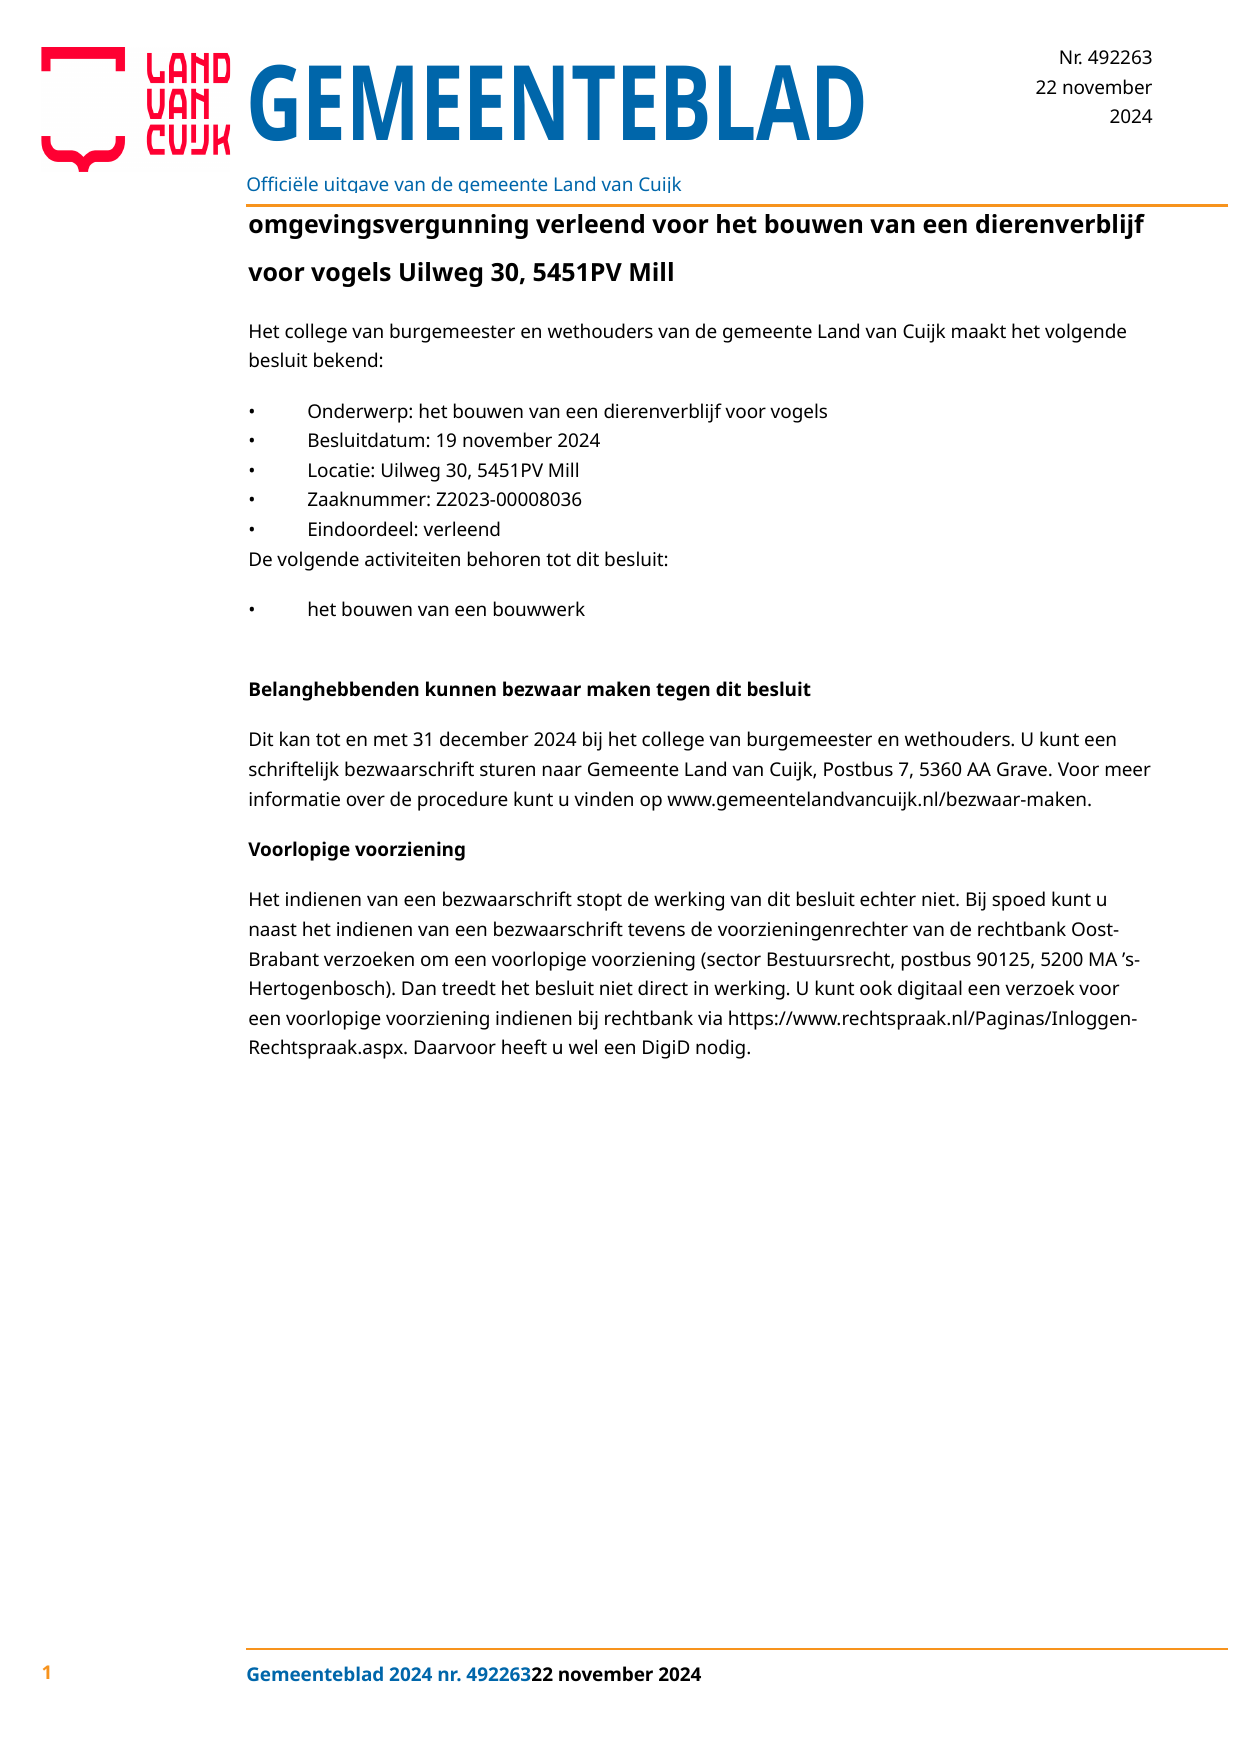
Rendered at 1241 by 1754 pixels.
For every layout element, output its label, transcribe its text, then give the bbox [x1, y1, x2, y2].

text Het indienen van een bezwaarschrift stopt de werking van dit besluit echter niet. Bij spoed kunt u naast het indienen van een bezwaarschrift tevens de voorzieningenrechter van de rechtbank Oost-Brabant verzoeken om een voorlopige voorziening (sector Bestuursrecht, postbus 90125, 5200 MA ’s-Hertogenbosch). Dan treedt het besluit niet direct in werking. U kunt ook digitaal een verzoek voor een voorlopige voorziening indienen bij rechtbank via https://www.rechtspraak.nl/Paginas/Inloggen-Rechtspraak.aspx. Daarvoor heeft u wel een DigiD nodig. [248, 887, 1152, 1060]
text Voorlopige voorziening [248, 836, 1152, 862]
list Onderwerp: het bouwen van een dierenverblijf voor vogels [248, 398, 1152, 424]
list Besluitdatum: 19 november 2024 [248, 427, 1152, 453]
text Dit kan tot en met 31 december 2024 bij het college van burgemeester en wethouders. U kunt een schriftelijk bezwaarschrift sturen naar Gemeente Land van Cuijk, Postbus 7, 5360 AA Grave. Voor meer informatie over de procedure kunt u vinden op www.gemeentelandvancuijk.nl/bezwaar-maken. [248, 727, 1152, 812]
text Belanghebbenden kunnen bezwaar maken tegen dit besluit [248, 676, 1152, 702]
list het bouwen van een bouwwerk [248, 596, 1152, 622]
list Eindoordeel: verleend [248, 516, 1152, 542]
list Locatie: Uilweg 30, 5451PV Mill [248, 457, 1152, 483]
text De volgende activiteiten behoren tot dit besluit: [248, 546, 1152, 572]
picture [41, 47, 231, 172]
text Het college van burgemeester en wethouders van de gemeente Land van Cuijk maakt het volgende besluit bekend: [248, 318, 1152, 373]
list Zaaknummer: Z2023-00008036 [248, 487, 1152, 512]
text omgevingsvergunning verleend voor het bouwen van een dierenverblijf voor vogels Uilweg 30, 5451PV Mill [248, 207, 1152, 288]
